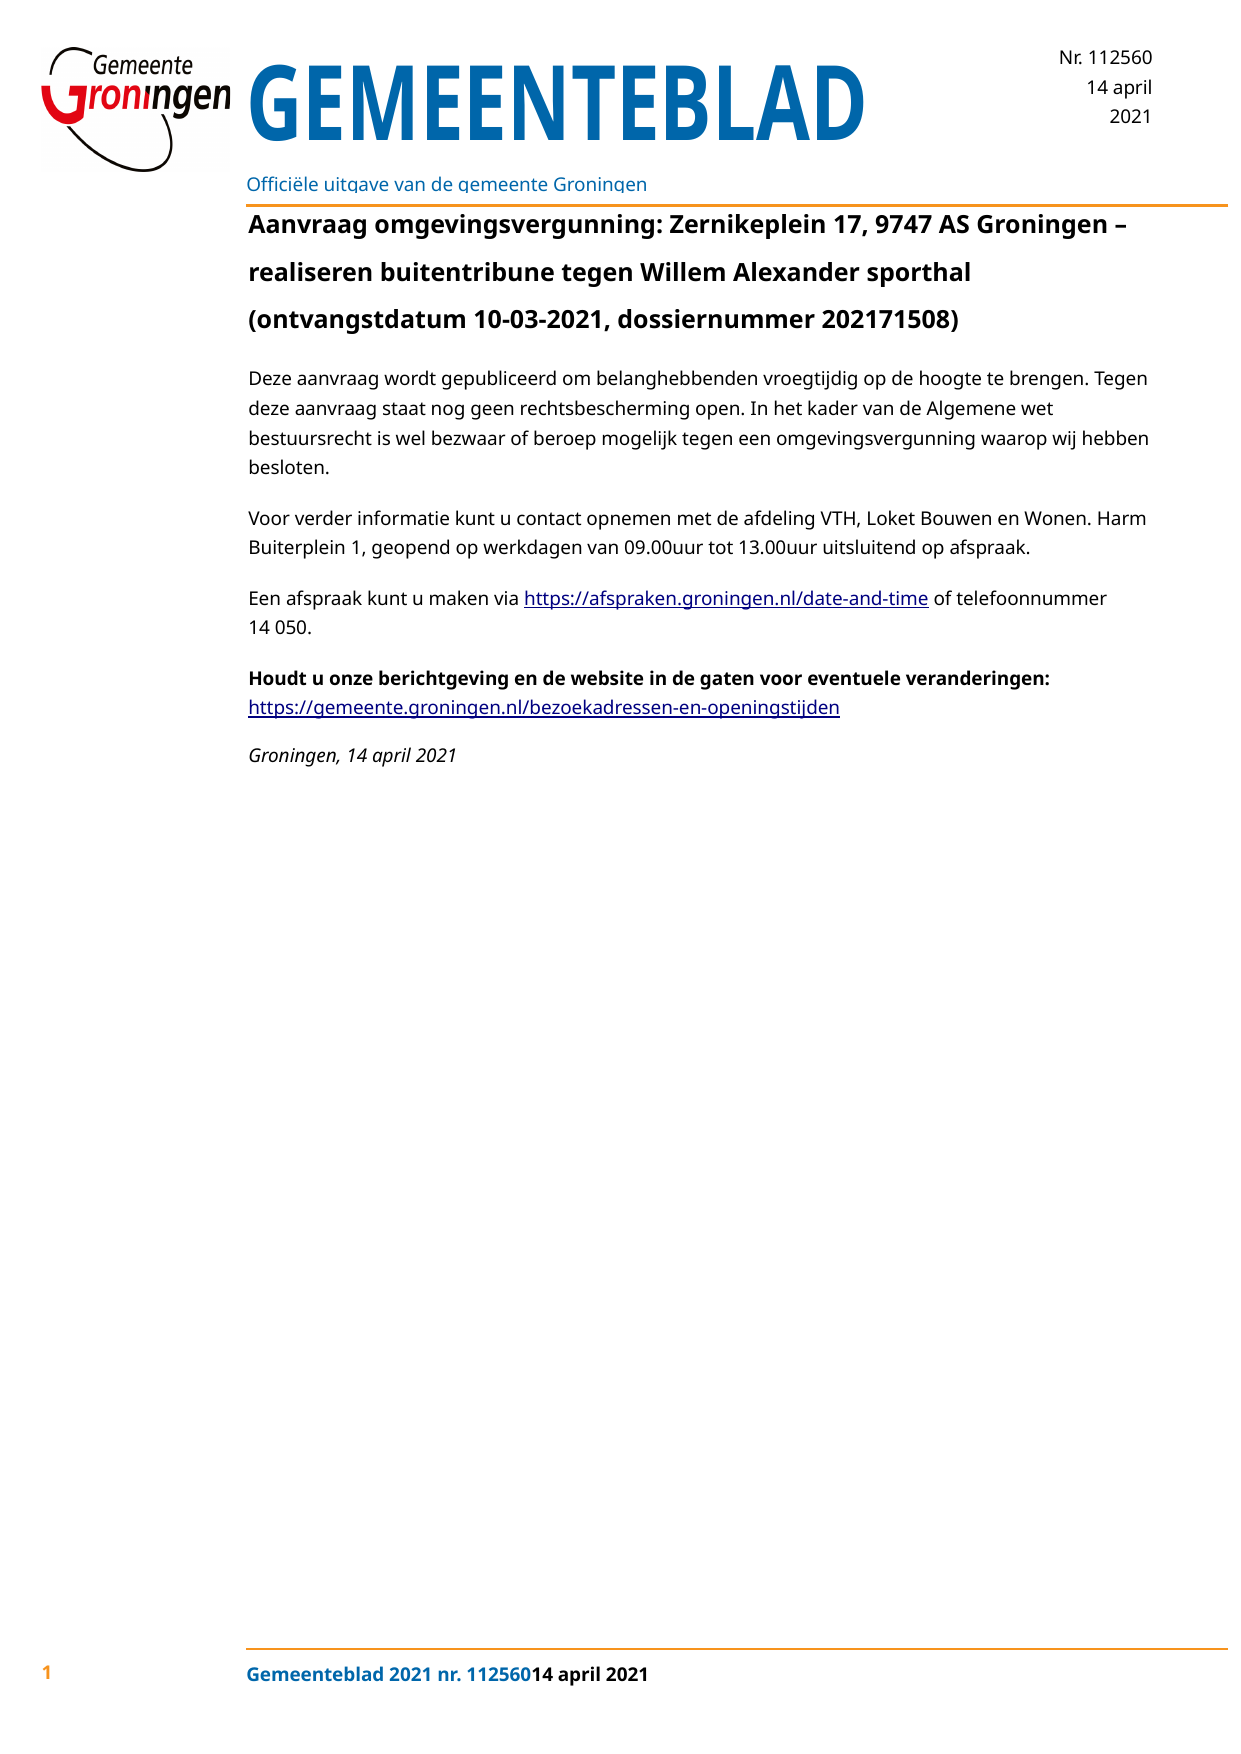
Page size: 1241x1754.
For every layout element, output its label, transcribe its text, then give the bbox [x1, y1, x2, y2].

text Groningen, 14 april 2021 [248, 742, 1152, 768]
text Aanvraag omgevingsvergunning: Zernikeplein 17, 9747 AS Groningen – realiseren buitentribune tegen Willem Alexander sporthal (ontvangstdatum 10-03-2021, dossiernummer 202171508) [248, 207, 1152, 336]
text Een afspraak kunt u maken via https://afspraken.groningen.nl/date-and-time of telefoonnummer 14 050. [248, 585, 1152, 640]
text Deze aanvraag wordt gepubliceerd om belanghebbenden vroegtijdig op de hoogte te brengen. Tegen deze aanvraag staat nog geen rechtsbescherming open. In het kader van de Algemene wet bestuursrecht is wel bezwaar of beroep mogelijk tegen een omgevingsvergunning waarop wij hebben besloten. [248, 366, 1152, 480]
picture [41, 47, 231, 172]
text Houdt u onze berichtgeving en de website in de gaten voor eventuele veranderingen: https://gemeente.groningen.nl/bezoekadressen-en-openingstijden [248, 665, 1152, 720]
text Voor verder informatie kunt u contact opnemen met de afdeling VTH, Loket Bouwen en Wonen. Harm Buiterplein 1, geopend op werkdagen van 09.00uur tot 13.00uur uitsluitend op afspraak. [248, 505, 1152, 560]
